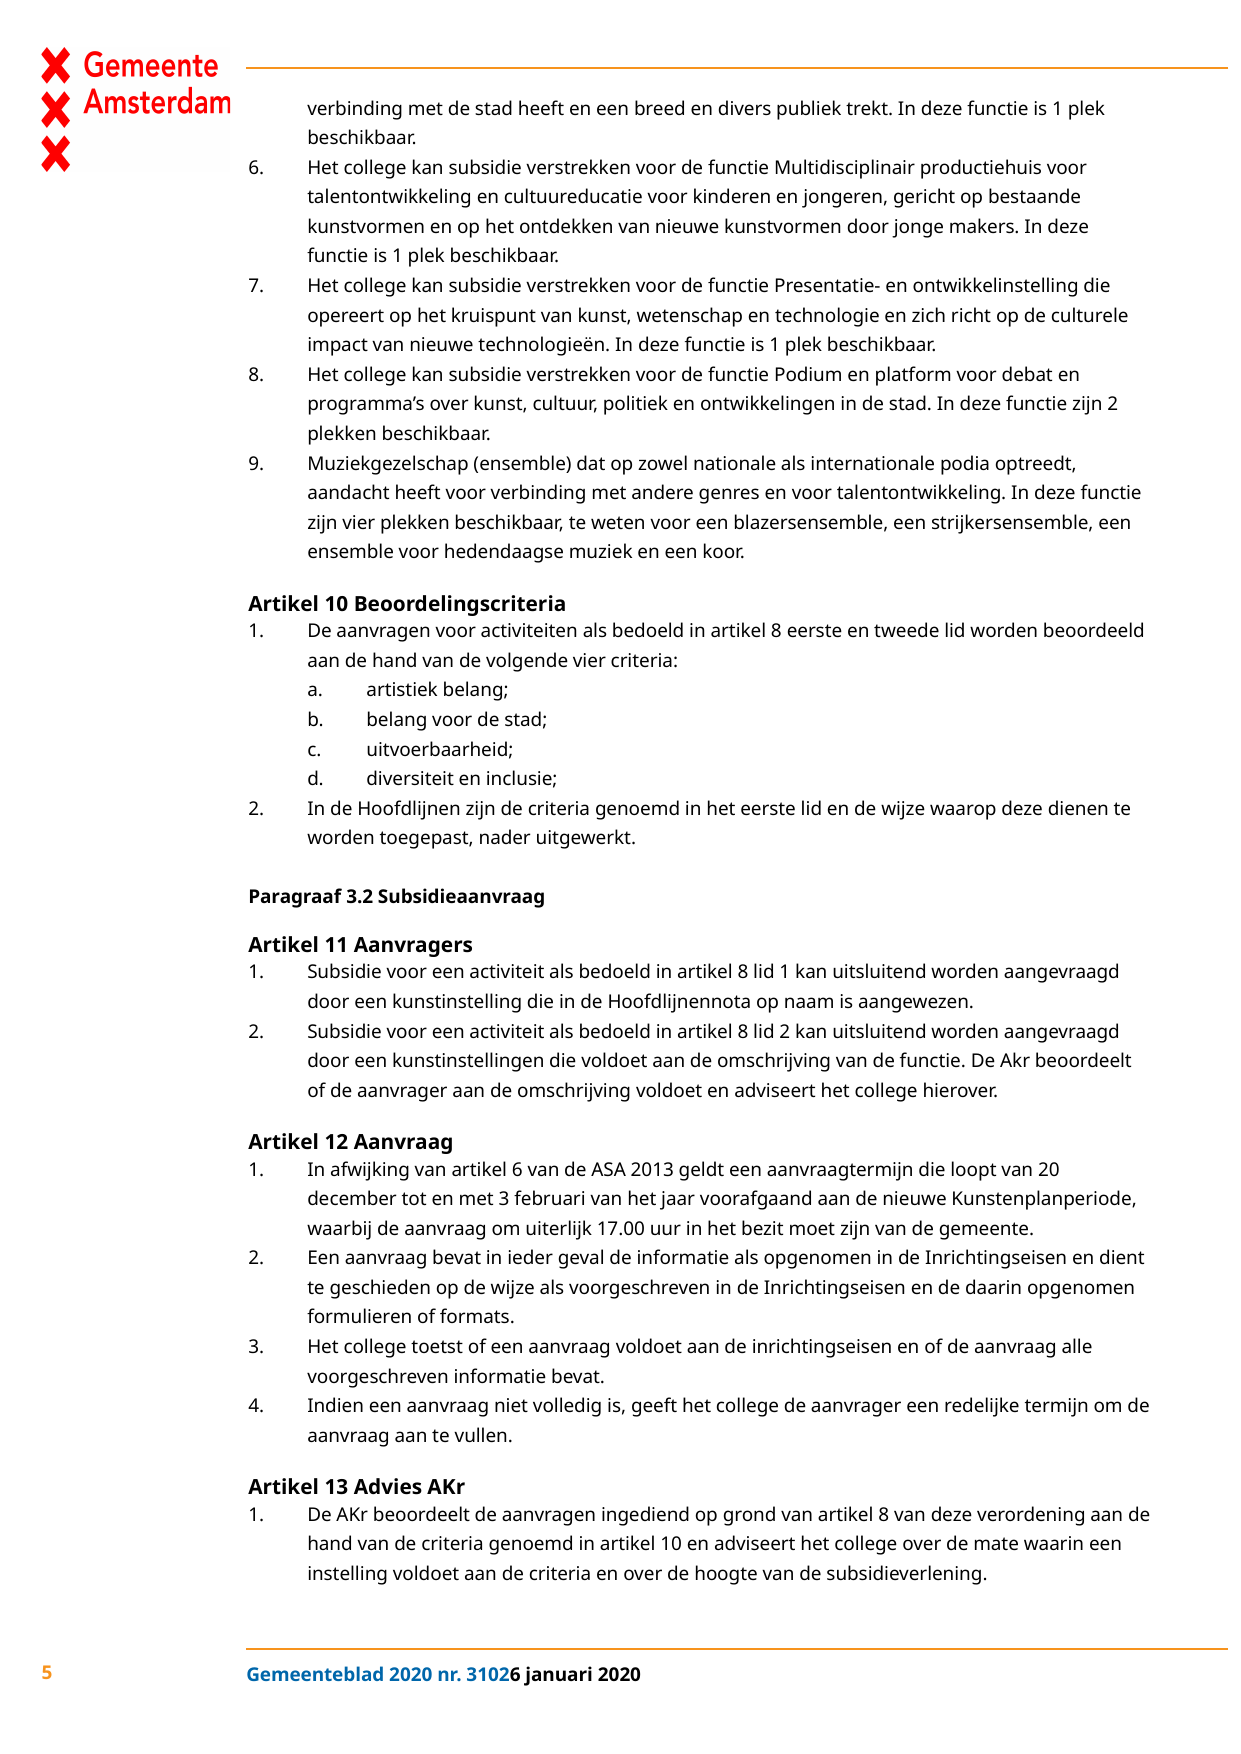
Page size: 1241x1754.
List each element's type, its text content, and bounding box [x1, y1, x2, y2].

list Het college kan subsidie verstrekken voor de functie Multidisciplinair productiehuis voor talentontwikkeling en cultuureducatie voor kinderen en jongeren, gericht op bestaande kunstvormen en op het ontdekken van nieuwe kunstvormen door jonge makers. In deze functie is 1 plek beschikbaar. [248, 154, 1152, 268]
picture [41, 47, 231, 172]
list In de Hoofdlijnen zijn de criteria genoemd in het eerste lid en de wijze waarop deze dienen te worden toegepast, nader uitgewerkt. [248, 795, 1152, 850]
list Indien een aanvraag niet volledig is, geeft het college de aanvrager een redelijke termijn om de aanvraag aan te vullen. [248, 1392, 1152, 1448]
list De AKr beoordeelt de aanvragen ingediend op grond van artikel 8 van deze verordening aan de hand van de criteria genoemd in artikel 10 en adviseert het college over de mate waarin een instelling voldoet aan de criteria en over de hoogte van de subsidieverlening. [248, 1501, 1152, 1586]
list Subsidie voor een activiteit als bedoeld in artikel 8 lid 1 kan uitsluitend worden aangevraagd door een kunstinstelling die in de Hoofdlijnennota op naam is aangewezen. [248, 959, 1152, 1014]
list belang voor de stad; [307, 706, 1152, 732]
text Paragraaf 3.2 Subsidieaanvraag [248, 884, 1152, 909]
list Muziekgezelschap (ensemble) dat op zowel nationale als internationale podia optreedt, aandacht heeft voor verbinding met andere genres en voor talentontwikkeling. In deze functie zijn vier plekken beschikbaar, te weten voor een blazersensemble, een strijkersensemble, een ensemble voor hedendaagse muziek en een koor. [248, 450, 1152, 564]
list Subsidie voor een activiteit als bedoeld in artikel 8 lid 2 kan uitsluitend worden aangevraagd door een kunstinstellingen die voldoet aan de omschrijving van de functie. De Akr beoordeelt of de aanvrager aan de omschrijving voldoet en adviseert het college hierover. [248, 1018, 1152, 1103]
text Artikel 13 Advies AKr [248, 1472, 1152, 1501]
list Het college toetst of een aanvraag voldoet aan de inrichtingseisen en of de aanvraag alle voorgeschreven informatie bevat. [248, 1333, 1152, 1389]
list Een aanvraag bevat in ieder geval de informatie als opgenomen in de Inrichtingseisen en dient te geschieden op de wijze als voorgeschreven in de Inrichtingseisen en de daarin opgenomen formulieren of formats. [248, 1244, 1152, 1329]
list verbinding met de stad heeft en een breed en divers publiek trekt. In deze functie is 1 plek beschikbaar. [248, 95, 1152, 150]
text Artikel 12 Aanvraag [248, 1127, 1152, 1156]
text Artikel 11 Aanvragers [248, 930, 1152, 959]
list uitvoerbaarheid; [307, 736, 1152, 761]
list De aanvragen voor activiteiten als bedoeld in artikel 8 eerste en tweede lid worden beoordeeld aan de hand van de volgende vier criteria: [248, 617, 1152, 673]
list Het college kan subsidie verstrekken voor de functie Podium en platform voor debat en programma’s over kunst, cultuur, politiek en ontwikkelingen in de stad. In deze functie zijn 2 plekken beschikbaar. [248, 361, 1152, 446]
list artistiek belang; [307, 677, 1152, 702]
text Artikel 10 Beoordelingscriteria [248, 589, 1152, 617]
list Het college kan subsidie verstrekken voor de functie Presentatie- en ontwikkelinstelling die opereert op het kruispunt van kunst, wetenschap en technologie en zich richt op de culturele impact van nieuwe technologieën. In deze functie is 1 plek beschikbaar. [248, 272, 1152, 357]
list In afwijking van artikel 6 van de ASA 2013 geldt een aanvraagtermijn die loopt van 20 december tot en met 3 februari van het jaar voorafgaand aan de nieuwe Kunstenplanperiode, waarbij de aanvraag om uiterlijk 17.00 uur in het bezit moet zijn van de gemeente. [248, 1156, 1152, 1241]
list diversiteit en inclusie; [307, 765, 1152, 791]
